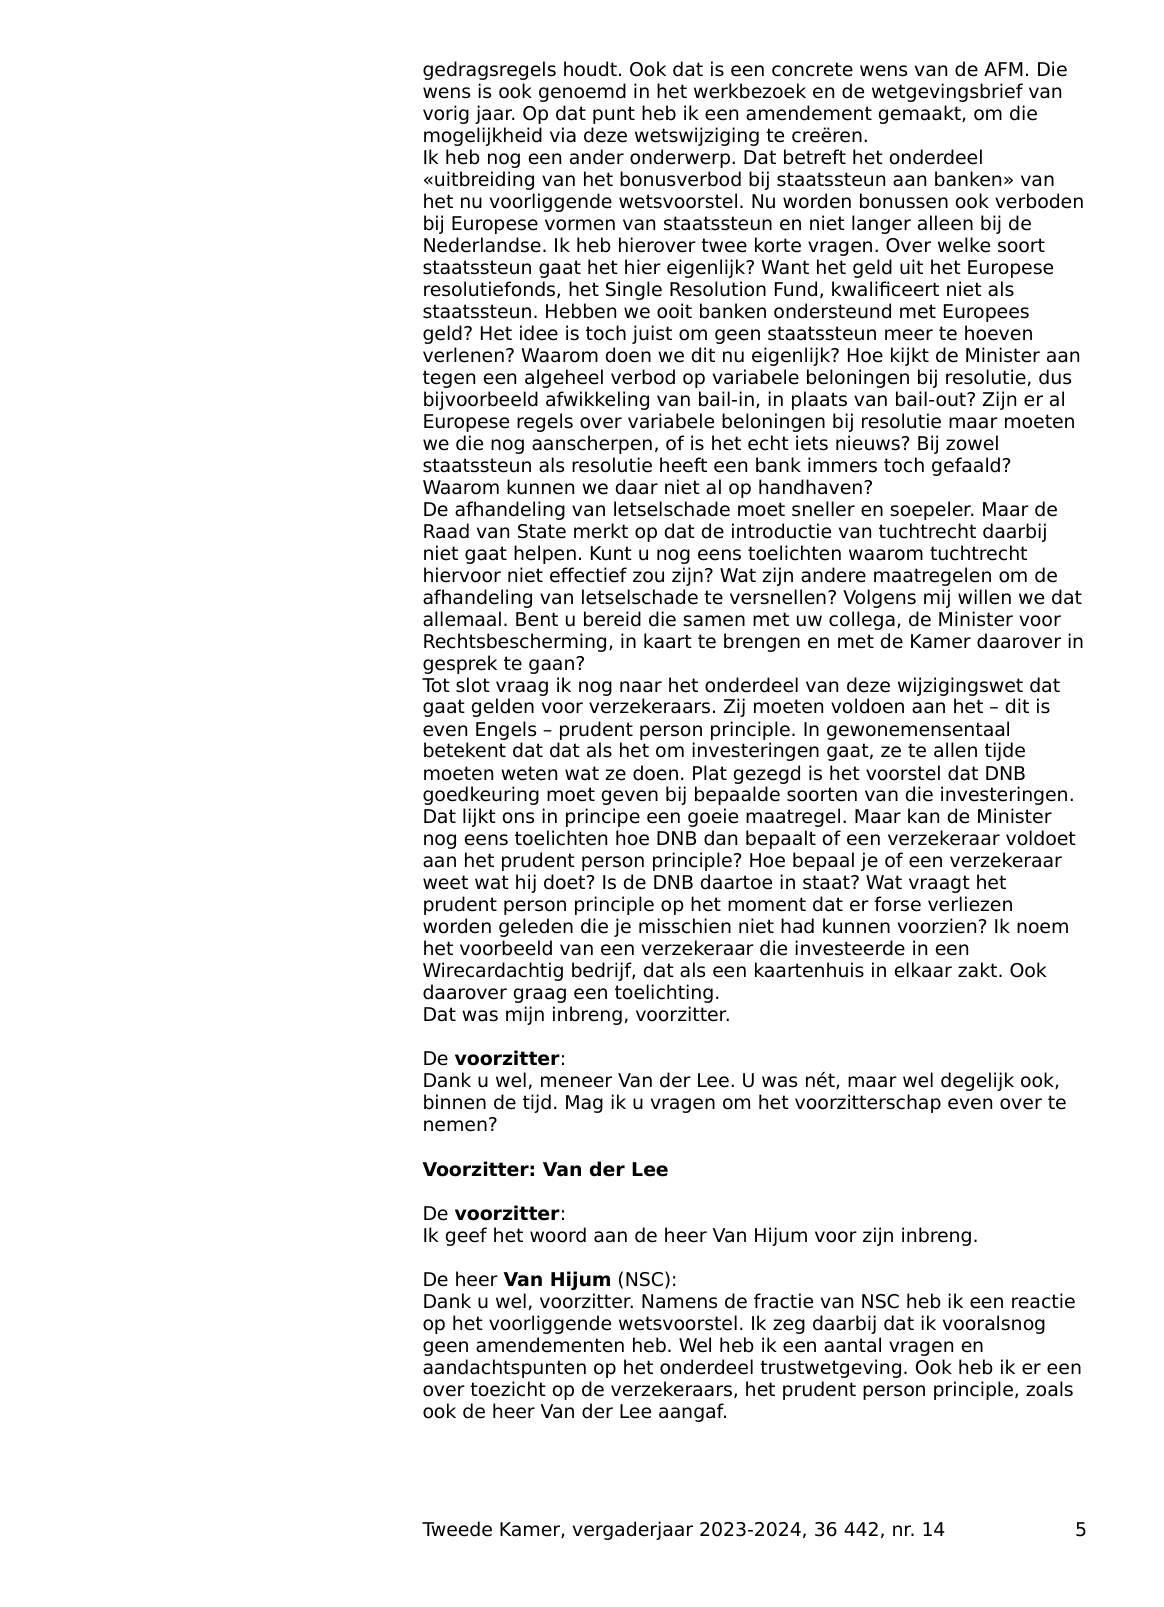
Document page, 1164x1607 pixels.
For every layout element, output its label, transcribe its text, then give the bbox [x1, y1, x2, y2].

text Ik geef het woord aan de heer Van Hijum voor zijn inbreng. [422, 1224, 1087, 1247]
text De voorzitter: [422, 1048, 1087, 1070]
text De afhandeling van letselschade moet sneller en soepeler. Maar de Raad van State merkt op dat de introductie van tuchtrecht daarbij niet gaat helpen. Kunt u nog eens toelichten waarom tuchtrecht hiervoor niet effectief zou zijn? Wat zijn andere maatregelen om de afhandeling van letselschade te versnellen? Volgens mij willen we dat allemaal. Bent u bereid die samen met uw collega, de Minister voor Rechtsbescherming, in kaart te brengen en met de Kamer daarover in gesprek te gaan? [422, 499, 1087, 674]
text Ik heb nog een ander onderwerp. Dat betreft het onderdeel «uitbreiding van het bonusverbod bij staatssteun aan banken» van het nu voorliggende wetsvoorstel. Nu worden bonussen ook verboden bij Europese vormen van staatssteun en niet langer alleen bij de Nederlandse. Ik heb hierover twee korte vragen. Over welke soort staatssteun gaat het hier eigenlijk? Want het geld uit het Europese resolutiefonds, het Single Resolution Fund, kwalificeert niet als staatssteun. Hebben we ooit banken ondersteund met Europees geld? Het idee is toch juist om geen staatssteun meer te hoeven verlenen? Waarom doen we dit nu eigenlijk? Hoe kijkt de Minister aan tegen een algeheel verbod op variabele beloningen bij resolutie, dus bijvoorbeeld afwikkeling van bail-in, in plaats van bail-out? Zijn er al Europese regels over variabele beloningen bij resolutie maar moeten we die nog aanscherpen, of is het echt iets nieuws? Bij zowel staatssteun als resolutie heeft een bank immers toch gefaald? Waarom kunnen we daar niet al op handhaven? [422, 147, 1087, 499]
text Dank u wel, voorzitter. Namens de fractie van NSC heb ik een reactie op het voorliggende wetsvoorstel. Ik zeg daarbij dat ik vooralsnog geen amendementen heb. Wel heb ik een aantal vragen en aandachtspunten op het onderdeel trustwetgeving. Ook heb ik er een over toezicht op de verzekeraars, het prudent person principle, zoals ook de heer Van der Lee aangaf. [422, 1291, 1087, 1423]
text gedragsregels houdt. Ook dat is een concrete wens van de AFM. Die wens is ook genoemd in het werkbezoek en de wetgevingsbrief van vorig jaar. Op dat punt heb ik een amendement gemaakt, om die mogelijkheid via deze wetswijziging te creëren. [422, 59, 1087, 147]
text Dat was mijn inbreng, voorzitter. [422, 1004, 1087, 1026]
text De heer Van Hijum (NSC): [422, 1269, 1087, 1291]
text Tot slot vraag ik nog naar het onderdeel van deze wijzigingswet dat gaat gelden voor verzekeraars. Zij moeten voldoen aan het – dit is even Engels – prudent person principle. In gewonemensentaal betekent dat dat als het om investeringen gaat, ze te allen tijde moeten weten wat ze doen. Plat gezegd is het voorstel dat DNB goedkeuring moet geven bij bepaalde soorten van die investeringen. Dat lijkt ons in principe een goeie maatregel. Maar kan de Minister nog eens toelichten hoe DNB dan bepaalt of een verzekeraar voldoet aan het prudent person principle? Hoe bepaal je of een verzekeraar weet wat hij doet? Is de DNB daartoe in staat? Wat vraagt het prudent person principle op het moment dat er forse verliezen worden geleden die je misschien niet had kunnen voorzien? Ik noem het voorbeeld van een verzekeraar die investeerde in een Wirecardachtig bedrijf, dat als een kaartenhuis in elkaar zakt. Ook daarover graag een toelichting. [422, 674, 1087, 1004]
text Dank u wel, meneer Van der Lee. U was nét, maar wel degelijk ook, binnen de tijd. Mag ik u vragen om het voorzitterschap even over te nemen? [422, 1070, 1087, 1136]
subtitle Voorzitter: Van der Lee [422, 1158, 1087, 1180]
text De voorzitter: [422, 1203, 1087, 1224]
